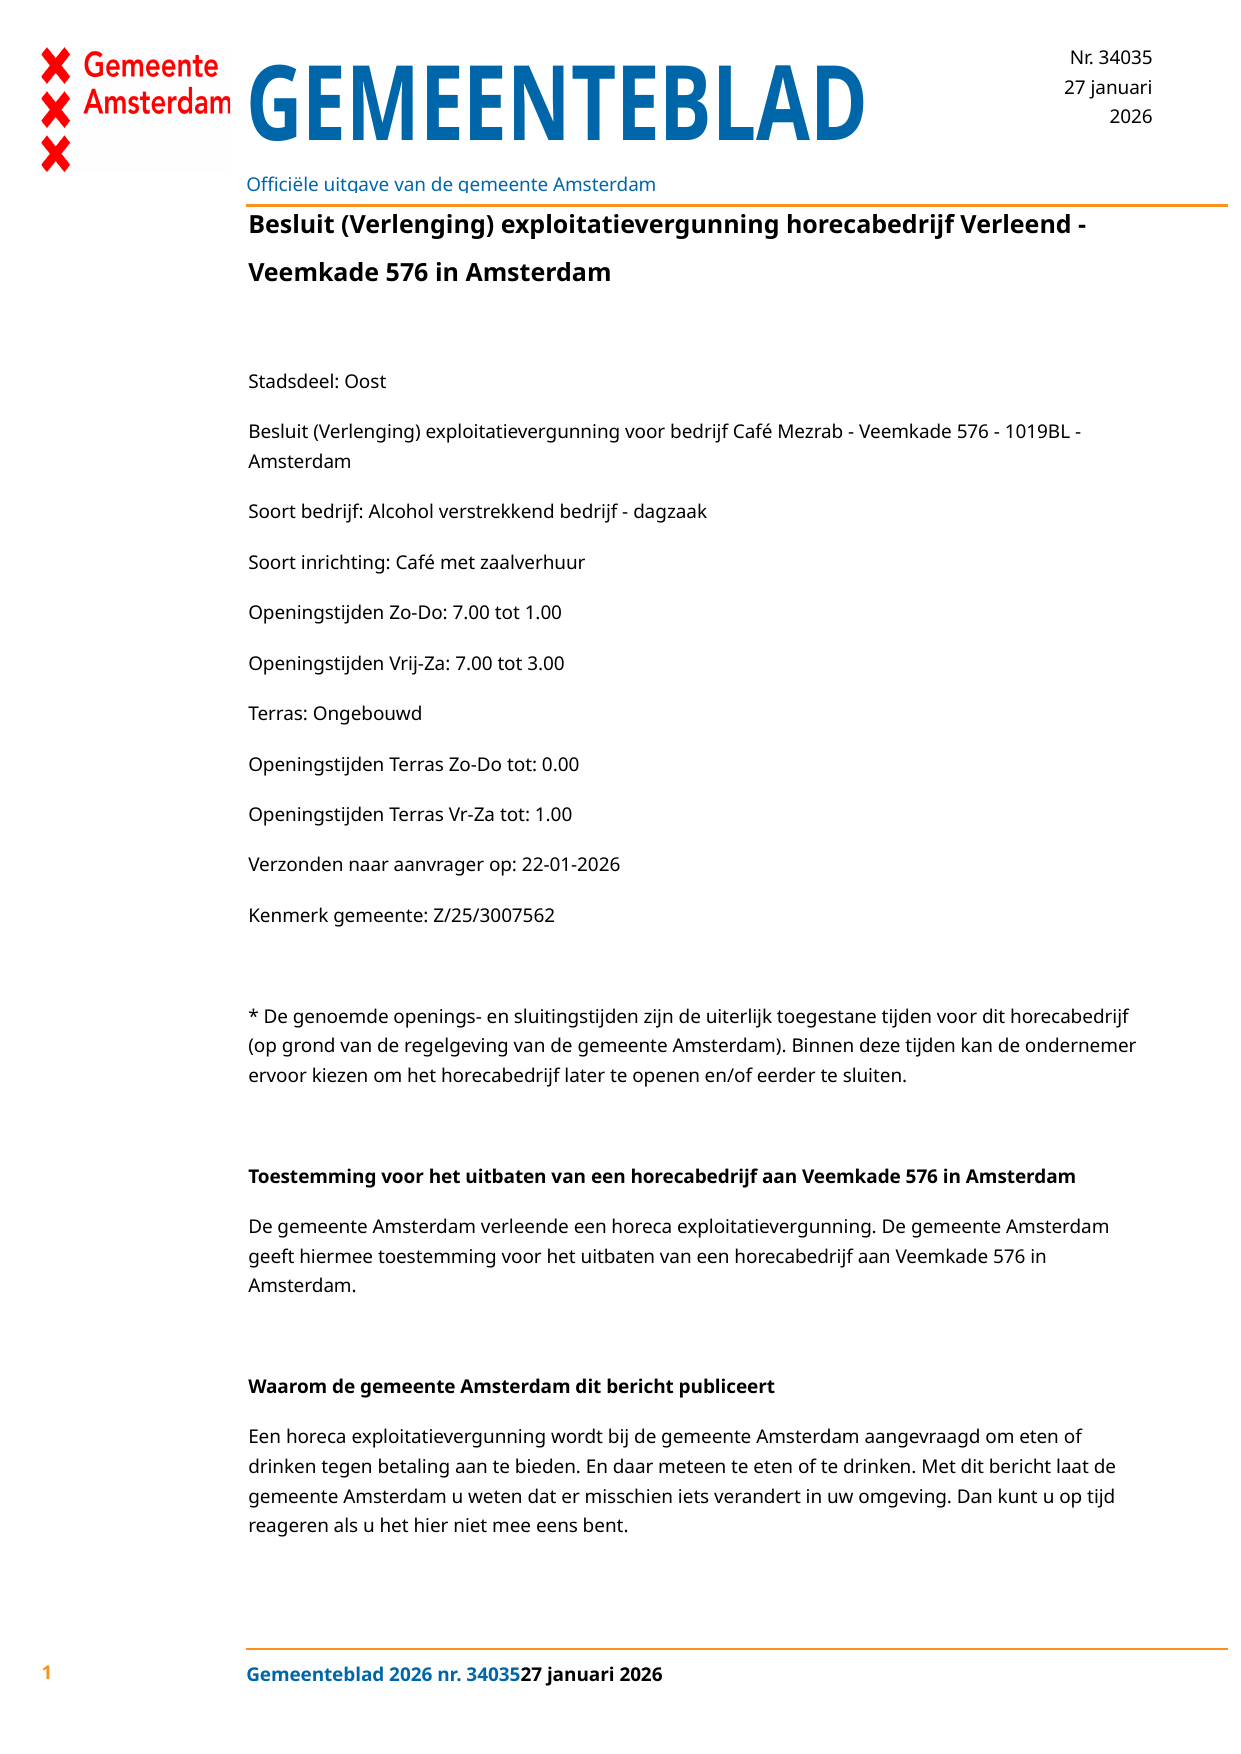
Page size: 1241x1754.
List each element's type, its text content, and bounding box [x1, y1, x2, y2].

text Terras: Ongebouwd [248, 700, 1152, 726]
text Openingstijden Terras Vr-Za tot: 1.00 [248, 801, 1152, 827]
text Openingstijden Zo-Do: 7.00 tot 1.00 [248, 599, 1152, 625]
picture [41, 47, 231, 172]
text Stadsdeel: Oost [248, 368, 1152, 394]
text Besluit (Verlenging) exploitatievergunning horecabedrijf Verleend - Veemkade 576 in Amsterdam [248, 207, 1152, 288]
text Toestemming voor het uitbaten van een horecabedrijf aan Veemkade 576 in Amsterdam [248, 1163, 1152, 1189]
text * De genoemde openings- en sluitingstijden zijn de uiterlijk toegestane tijden voor dit horecabedrijf (op grond van de regelgeving van de gemeente Amsterdam). Binnen deze tijden kan de ondernemer ervoor kiezen om het horecabedrijf later te openen en/of eerder te sluiten. [248, 1003, 1152, 1088]
text Openingstijden Vrij-Za: 7.00 tot 3.00 [248, 650, 1152, 676]
text Openingstijden Terras Zo-Do tot: 0.00 [248, 751, 1152, 777]
text Verzonden naar aanvrager op: 22-01-2026 [248, 852, 1152, 877]
text Een horeca exploitatievergunning wordt bij de gemeente Amsterdam aangevraagd om eten of drinken tegen betaling aan te bieden. En daar meteen te eten of te drinken. Met dit bericht laat de gemeente Amsterdam u weten dat er misschien iets verandert in uw omgeving. Dan kunt u op tijd reageren als u het hier niet mee eens bent. [248, 1424, 1152, 1538]
text Kenmerk gemeente: Z/25/3007562 [248, 902, 1152, 928]
text De gemeente Amsterdam verleende een horeca exploitatievergunning. De gemeente Amsterdam geeft hiermee toestemming voor het uitbaten van een horecabedrijf aan Veemkade 576 in Amsterdam. [248, 1213, 1152, 1298]
text Besluit (Verlenging) exploitatievergunning voor bedrijf Café Mezrab - Veemkade 576 - 1019BL - Amsterdam [248, 419, 1152, 474]
text Waarom de gemeente Amsterdam dit bericht publiceert [248, 1373, 1152, 1399]
text Soort bedrijf: Alcohol verstrekkend bedrijf - dagzaak [248, 499, 1152, 524]
text Soort inrichting: Café met zaalverhuur [248, 549, 1152, 575]
